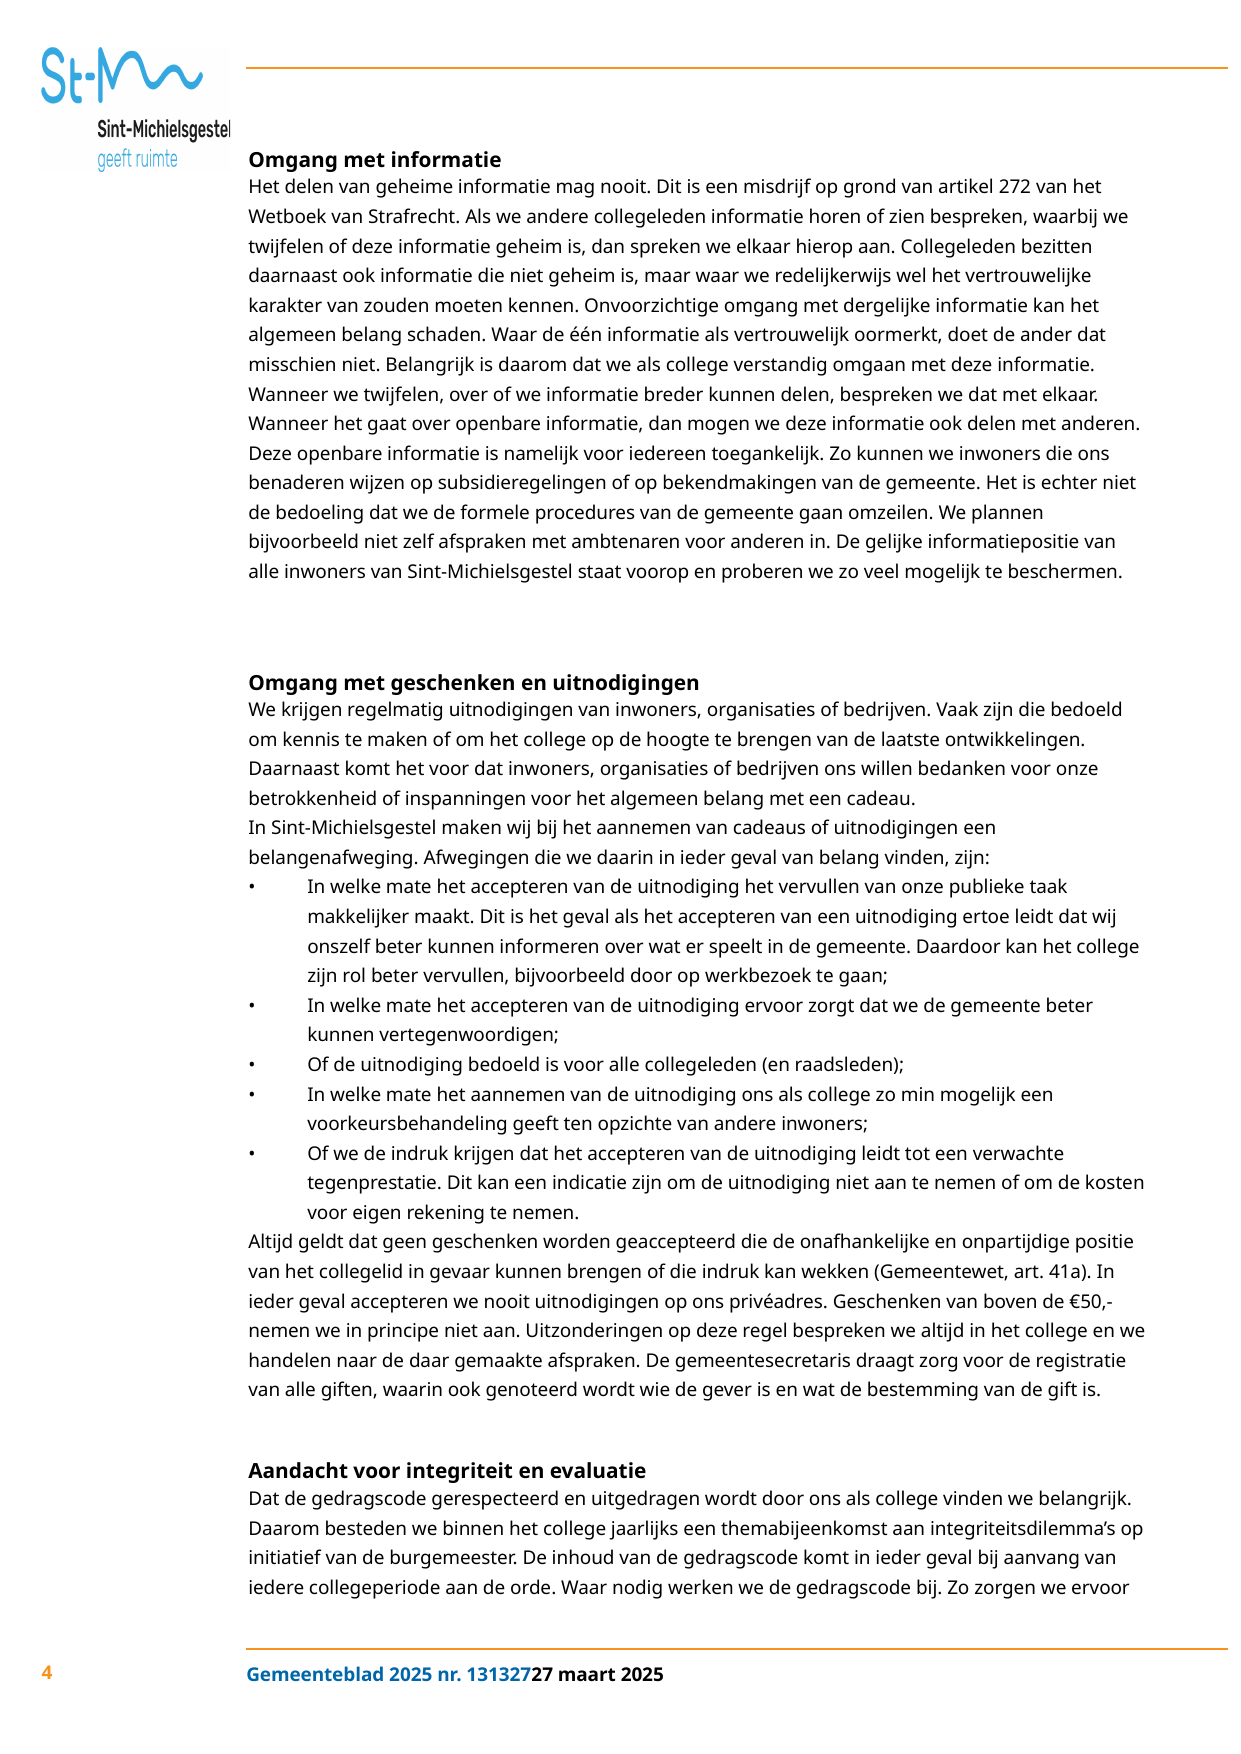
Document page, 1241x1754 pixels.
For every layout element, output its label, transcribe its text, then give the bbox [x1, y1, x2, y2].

text Wanneer het gaat over openbare informatie, dan mogen we deze informatie ook delen met anderen. Deze openbare informatie is namelijk voor iedereen toegankelijk. Zo kunnen we inwoners die ons benaderen wijzen op subsidieregelingen of op bekendmakingen van de gemeente. Het is echter niet de bedoeling dat we de formele procedures van de gemeente gaan omzeilen. We plannen bijvoorbeeld niet zelf afspraken met ambtenaren voor anderen in. De gelijke informatiepositie van alle inwoners van Sint-Michielsgestel staat voorop en proberen we zo veel mogelijk te beschermen. [248, 410, 1152, 584]
text Omgang met informatie [248, 145, 1152, 174]
list In welke mate het accepteren van de uitnodiging ervoor zorgt dat we de gemeente beter kunnen vertegenwoordigen; [248, 992, 1152, 1047]
text Dat de gedragscode gerespecteerd en uitgedragen wordt door ons als college vinden we belangrijk. Daarom besteden we binnen het college jaarlijks een themabijeenkomst aan integriteitsdilemma’s op initiatief van de burgemeester. De inhoud van de gedragscode komt in ieder geval bij aanvang van iedere collegeperiode aan de orde. Waar nodig werken we de gedragscode bij. Zo zorgen we ervoor [248, 1485, 1152, 1599]
list Of de uitnodiging bedoeld is voor alle collegeleden (en raadsleden); [248, 1051, 1152, 1077]
text Aandacht voor integriteit en evaluatie [248, 1457, 1152, 1485]
text In Sint-Michielsgestel maken wij bij het aannemen van cadeaus of uitnodigingen een belangenafweging. Afwegingen die we daarin in ieder geval van belang vinden, zijn: [248, 814, 1152, 870]
list In welke mate het accepteren van de uitnodiging het vervullen van onze publieke taak makkelijker maakt. Dit is het geval als het accepteren van een uitnodiging ertoe leidt dat wij onszelf beter kunnen informeren over wat er speelt in de gemeente. Daardoor kan het college zijn rol beter vervullen, bijvoorbeeld door op werkbezoek te gaan; [248, 874, 1152, 988]
text Altijd geldt dat geen geschenken worden geaccepteerd die de onafhankelijke en onpartijdige positie van het collegelid in gevaar kunnen brengen of die indruk kan wekken (Gemeentewet, art. 41a). In ieder geval accepteren we nooit uitnodigingen op ons privéadres. Geschenken van boven de €50,- nemen we in principe niet aan. Uitzonderingen op deze regel bespreken we altijd in het college en we handelen naar de daar gemaakte afspraken. De gemeentesecretaris draagt zorg voor de registratie van alle giften, waarin ook genoteerd wordt wie de gever is en wat de bestemming van de gift is. [248, 1229, 1152, 1402]
list Of we de indruk krijgen dat het accepteren van de uitnodiging leidt tot een verwachte tegenprestatie. Dit kan een indicatie zijn om de uitnodiging niet aan te nemen of om de kosten voor eigen rekening te nemen. [248, 1140, 1152, 1225]
text Omgang met geschenken en uitnodigingen [248, 668, 1152, 696]
picture [41, 47, 231, 172]
list In welke mate het aannemen van de uitnodiging ons als college zo min mogelijk een voorkeursbehandeling geeft ten opzichte van andere inwoners; [248, 1081, 1152, 1136]
text We krijgen regelmatig uitnodigingen van inwoners, organisaties of bedrijven. Vaak zijn die bedoeld om kennis te maken of om het college op de hoogte te brengen van de laatste ontwikkelingen. Daarnaast komt het voor dat inwoners, organisaties of bedrijven ons willen bedanken voor onze betrokkenheid of inspanningen voor het algemeen belang met een cadeau. [248, 696, 1152, 811]
text Het delen van geheime informatie mag nooit. Dit is een misdrijf op grond van artikel 272 van het Wetboek van Strafrecht. Als we andere collegeleden informatie horen of zien bespreken, waarbij we twijfelen of deze informatie geheim is, dan spreken we elkaar hierop aan. Collegeleden bezitten daarnaast ook informatie die niet geheim is, maar waar we redelijkerwijs wel het vertrouwelijke karakter van zouden moeten kennen. Onvoorzichtige omgang met dergelijke informatie kan het algemeen belang schaden. Waar de één informatie als vertrouwelijk oormerkt, doet de ander dat misschien niet. Belangrijk is daarom dat we als college verstandig omgaan met deze informatie. Wanneer we twijfelen, over of we informatie breder kunnen delen, bespreken we dat met elkaar. [248, 174, 1152, 406]
